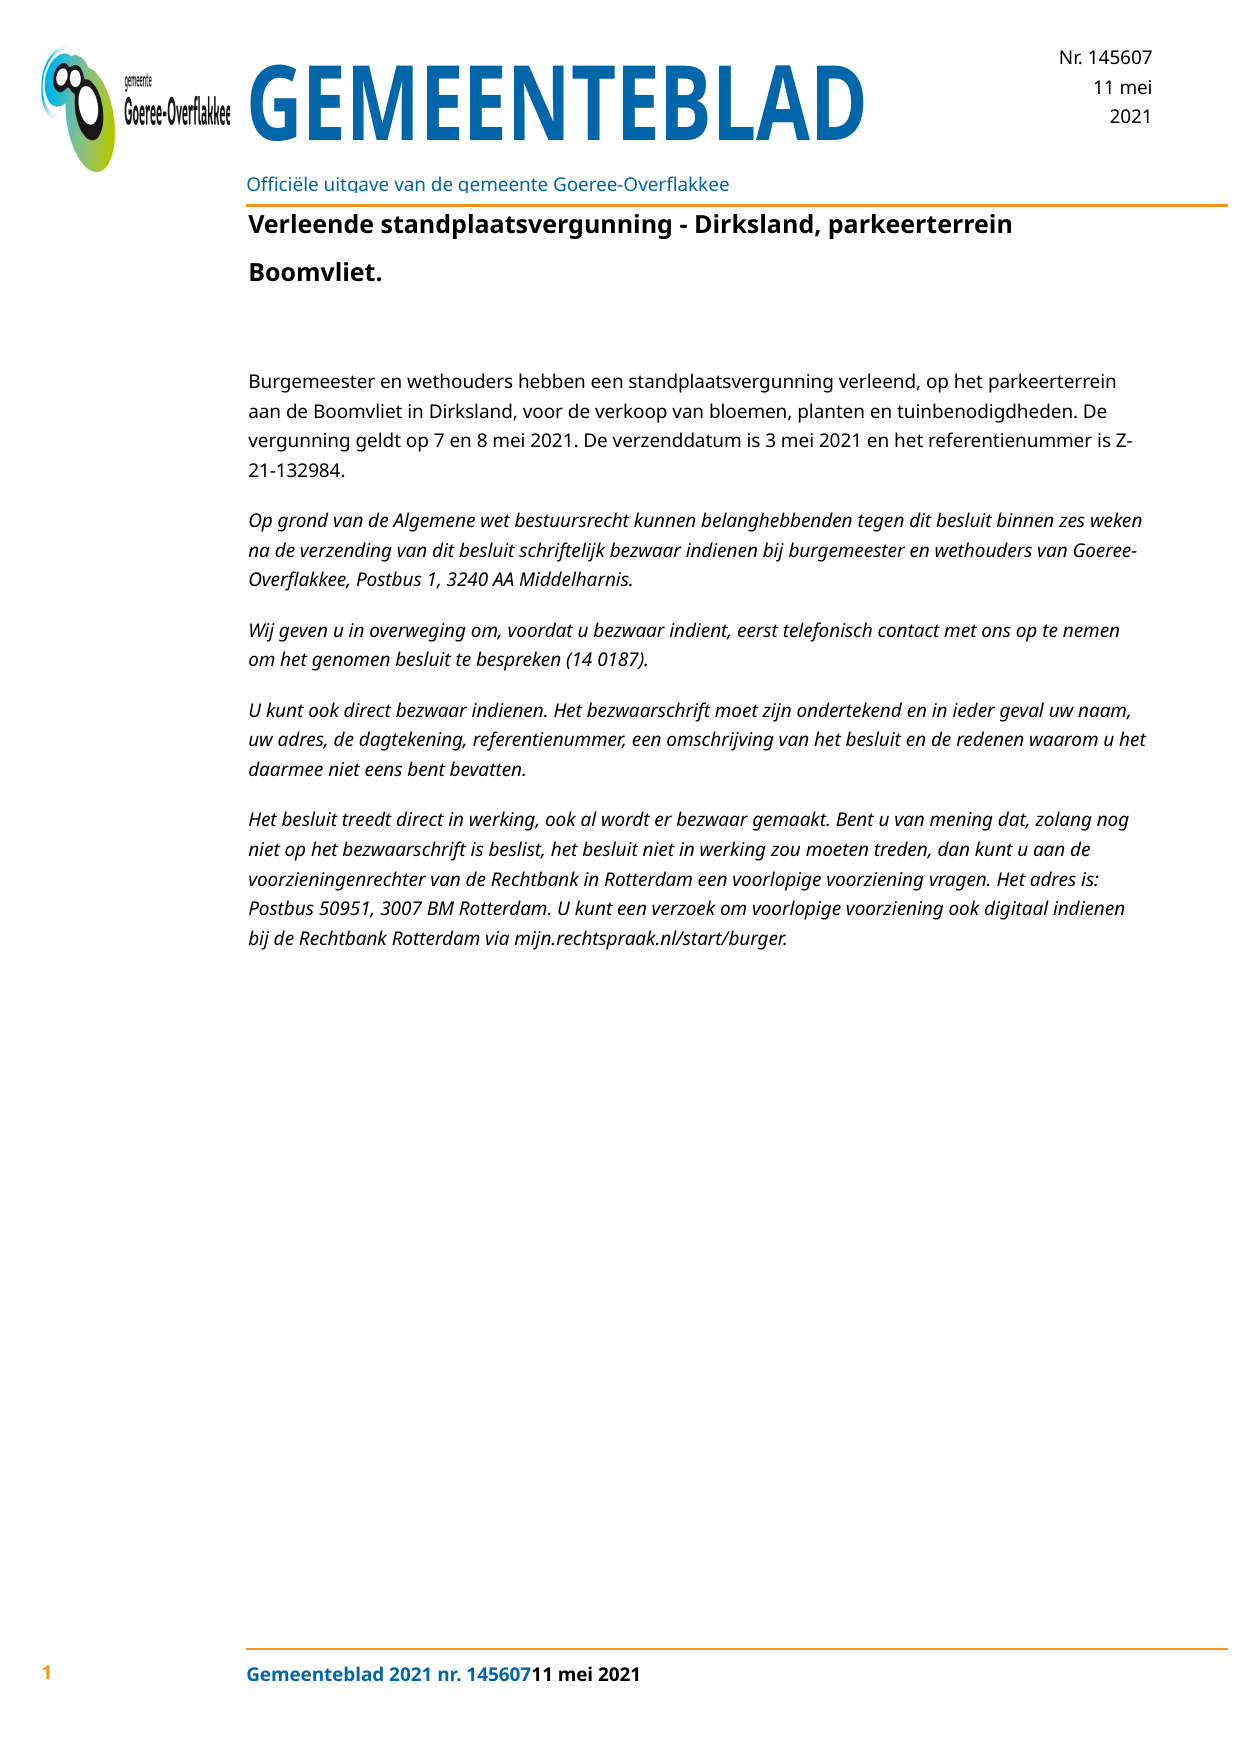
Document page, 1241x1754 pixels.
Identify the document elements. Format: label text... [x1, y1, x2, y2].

text Op grond van de Algemene wet bestuursrecht kunnen belanghebbenden tegen dit besluit binnen zes weken na de verzending van dit besluit schriftelijk bezwaar indienen bij burgemeester en wethouders van Goeree-Overflakkee, Postbus 1, 3240 AA Middelharnis. [248, 507, 1152, 592]
picture [41, 47, 231, 172]
text Burgemeester en wethouders hebben een standplaatsvergunning verleend, op het parkeerterrein aan de Boomvliet in Dirksland, voor de verkoop van bloemen, planten en tuinbenodigdheden. De vergunning geldt op 7 en 8 mei 2021. De verzenddatum is 3 mei 2021 en het referentienummer is Z-21-132984. [248, 368, 1152, 483]
text Wij geven u in overweging om, voordat u bezwaar indient, eerst telefonisch contact met ons op te nemen om het genomen besluit te bespreken (14 0187). [248, 617, 1152, 672]
text U kunt ook direct bezwaar indienen. Het bezwaarschrift moet zijn ondertekend en in ieder geval uw naam, uw adres, de dagtekening, referentienummer, een omschrijving van het besluit en de redenen waarom u het daarmee niet eens bent bevatten. [248, 697, 1152, 782]
text Het besluit treedt direct in werking, ook al wordt er bezwaar gemaakt. Bent u van mening dat, zolang nog niet op het bezwaarschrift is beslist, het besluit niet in werking zou moeten treden, dan kunt u aan de voorzieningenrechter van de Rechtbank in Rotterdam een voorlopige voorziening vragen. Het adres is: Postbus 50951, 3007 BM Rotterdam. U kunt een verzoek om voorlopige voorziening ook digitaal indienen bij de Rechtbank Rotterdam via mijn.rechtspraak.nl/start/burger. [248, 807, 1152, 951]
text Verleende standplaatsvergunning - Dirksland, parkeerterrein Boomvliet. [248, 207, 1152, 288]
